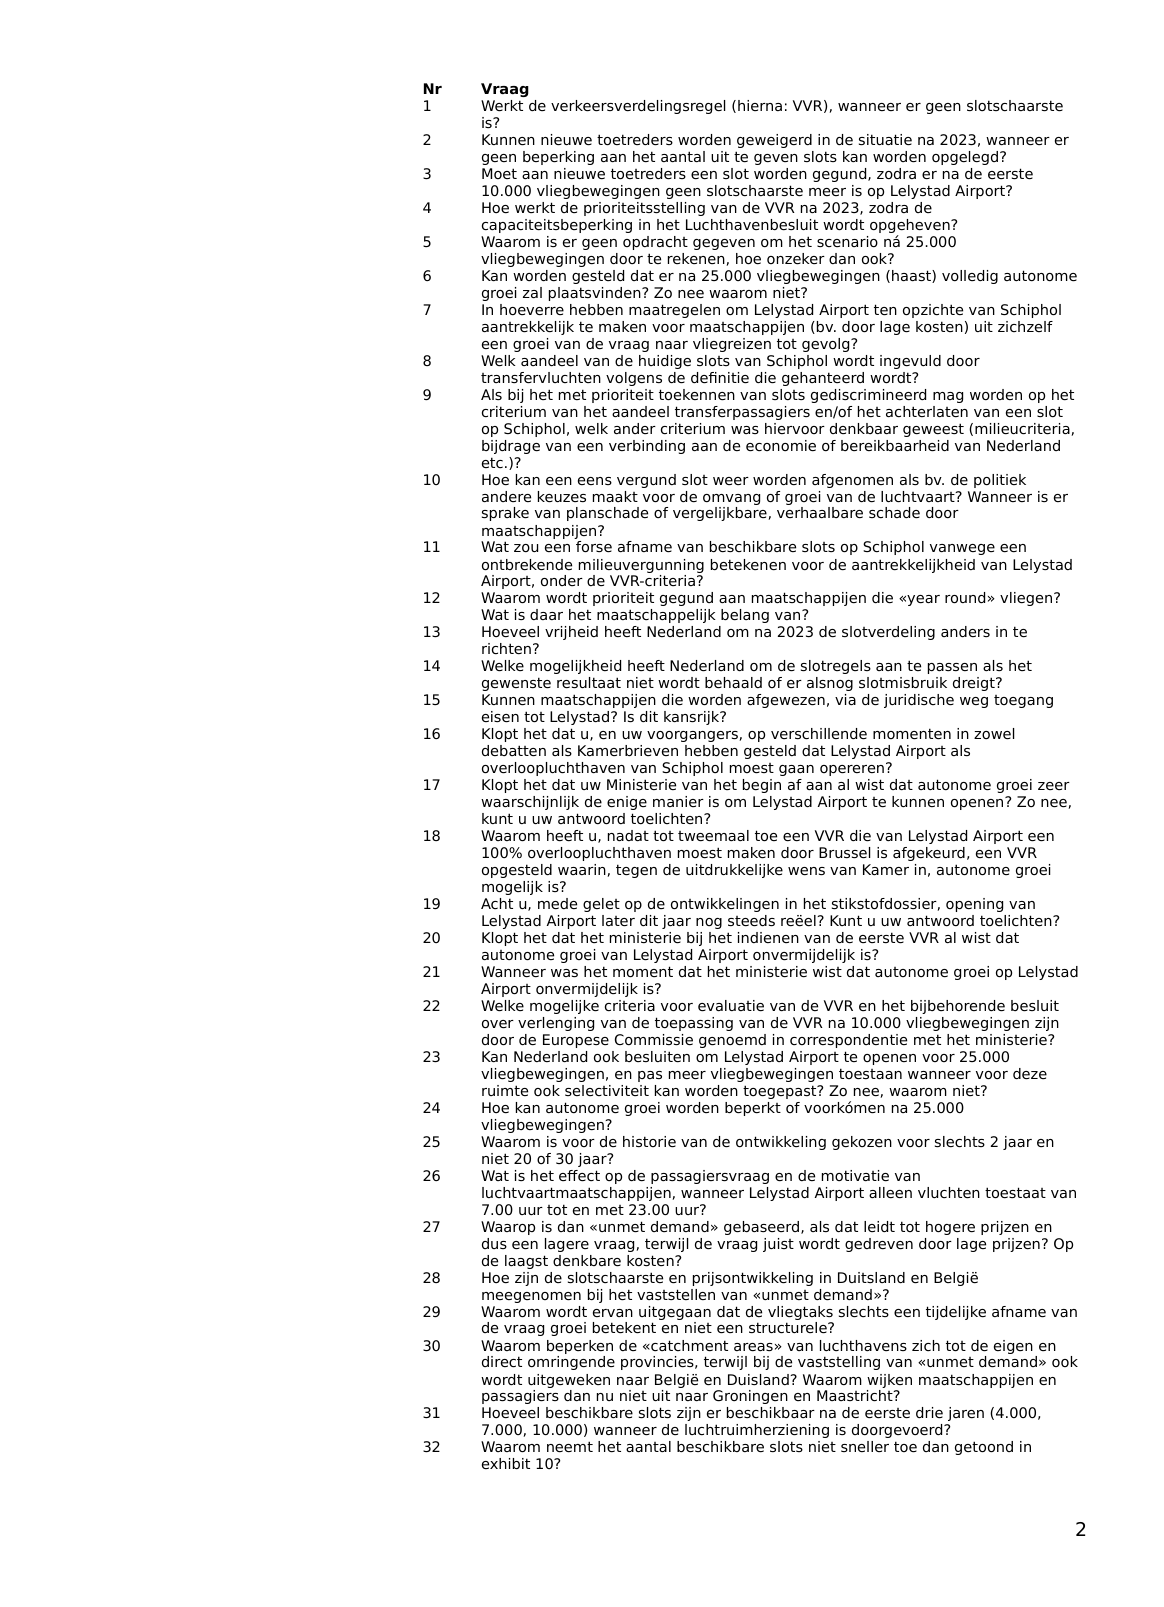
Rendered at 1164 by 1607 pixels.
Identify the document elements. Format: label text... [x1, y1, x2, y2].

table_cell Hoe kan autonome groei worden beperkt of voorkómen na 25.000 vliegbewegingen? [475, 1100, 1087, 1134]
table_cell 17 [422, 777, 475, 828]
table_cell Waarom is er geen opdracht gegeven om het scenario ná 25.000 vliegbewegingen door te rekenen, hoe onzeker dan ook? [475, 234, 1087, 268]
table_cell 13 [422, 624, 475, 658]
table_cell Waarop is dan «unmet demand» gebaseerd, als dat leidt tot hogere prijzen en dus een lagere vraag, terwijl de vraag juist wordt gedreven door lage prijzen? Op de laagst denkbare kosten? [475, 1219, 1087, 1269]
table_cell Klopt het dat het ministerie bij het indienen van de eerste VVR al wist dat autonome groei van Lelystad Airport onvermijdelijk is? [475, 930, 1087, 964]
table_cell 20 [422, 930, 475, 964]
table_cell Kunnen nieuwe toetreders worden geweigerd in de situatie na 2023, wanneer er geen beperking aan het aantal uit te geven slots kan worden opgelegd? [475, 132, 1087, 166]
table_cell Waarom wordt prioriteit gegund aan maatschappijen die «year round» vliegen? Wat is daar het maatschappelijk belang van? [475, 590, 1087, 624]
table_cell Werkt de verkeersverdelingsregel (hierna: VVR), wanneer er geen slotschaarste is? [475, 98, 1087, 132]
table_cell Klopt het dat uw Ministerie van het begin af aan al wist dat autonome groei zeer waarschijnlijk de enige manier is om Lelystad Airport te kunnen openen? Zo nee, kunt u uw antwoord toelichten? [475, 777, 1087, 828]
table_cell Hoe kan een eens vergund slot weer worden afgenomen als bv. de politiek andere keuzes maakt voor de omvang of groei van de luchtvaart? Wanneer is er sprake van planschade of vergelijkbare, verhaalbare schade door maatschappijen? [475, 471, 1087, 539]
table_cell 6 [422, 268, 475, 302]
table_cell 23 [422, 1049, 475, 1100]
table_cell 10 [422, 471, 475, 539]
table_cell Kan Nederland ook besluiten om Lelystad Airport te openen voor 25.000 vliegbewegingen, en pas meer vliegbewegingen toestaan wanneer voor deze ruimte ook selectiviteit kan worden toegepast? Zo nee, waarom niet? [475, 1049, 1087, 1100]
table_cell 31 [422, 1405, 475, 1439]
table_cell 11 [422, 539, 475, 590]
table_cell 16 [422, 726, 475, 777]
table_cell 24 [422, 1100, 475, 1134]
table_cell Hoeveel vrijheid heeft Nederland om na 2023 de slotverdeling anders in te richten? [475, 624, 1087, 658]
table_cell 30 [422, 1338, 475, 1405]
table_cell 1 [422, 98, 475, 132]
table_cell 28 [422, 1270, 475, 1303]
table_cell 7 [422, 302, 475, 353]
table_cell 5 [422, 234, 475, 268]
table_cell 4 [422, 200, 475, 234]
table_cell 15 [422, 692, 475, 726]
table_header Nr [422, 81, 475, 98]
table_cell 12 [422, 590, 475, 624]
table_cell Wat is het effect op de passagiersvraag en de motivatie van luchtvaartmaatschappijen, wanneer Lelystad Airport alleen vluchten toestaat van 7.00 uur tot en met 23.00 uur? [475, 1168, 1087, 1218]
table_cell 19 [422, 896, 475, 930]
table_cell 27 [422, 1219, 475, 1269]
table_cell 8 [422, 353, 475, 387]
table_cell Acht u, mede gelet op de ontwikkelingen in het stikstofdossier, opening van Lelystad Airport later dit jaar nog steeds reëel? Kunt u uw antwoord toelichten? [475, 896, 1087, 930]
table_cell Hoe zijn de slotschaarste en prijsontwikkeling in Duitsland en België meegenomen bij het vaststellen van «unmet demand»? [475, 1270, 1087, 1303]
table_cell Moet aan nieuwe toetreders een slot worden gegund, zodra er na de eerste 10.000 vliegbewegingen geen slotschaarste meer is op Lelystad Airport? [475, 166, 1087, 200]
table_cell 18 [422, 828, 475, 896]
table_cell 25 [422, 1134, 475, 1168]
table_header Vraag [475, 81, 1087, 98]
table_cell Welk aandeel van de huidige slots van Schiphol wordt ingevuld door transfervluchten volgens de definitie die gehanteerd wordt? [475, 353, 1087, 387]
table_cell Kunnen maatschappijen die worden afgewezen, via de juridische weg toegang eisen tot Lelystad? Is dit kansrijk? [475, 692, 1087, 726]
table_cell 22 [422, 998, 475, 1049]
table_cell Waarom heeft u, nadat tot tweemaal toe een VVR die van Lelystad Airport een 100% overloopluchthaven moest maken door Brussel is afgekeurd, een VVR opgesteld waarin, tegen de uitdrukkelijke wens van Kamer in, autonome groei mogelijk is? [475, 828, 1087, 896]
table_cell Waarom is voor de historie van de ontwikkeling gekozen voor slechts 2 jaar en niet 20 of 30 jaar? [475, 1134, 1087, 1168]
table_cell 29 [422, 1304, 475, 1337]
table_cell 2 [422, 132, 475, 166]
table_cell Waarom neemt het aantal beschikbare slots niet sneller toe dan getoond in exhibit 10? [475, 1439, 1087, 1473]
table_cell 21 [422, 964, 475, 998]
table_cell Welke mogelijke criteria voor evaluatie van de VVR en het bijbehorende besluit over verlenging van de toepassing van de VVR na 10.000 vliegbewegingen zijn door de Europese Commissie genoemd in correspondentie met het ministerie? [475, 998, 1087, 1049]
table_cell Als bij het met prioriteit toekennen van slots gediscrimineerd mag worden op het criterium van het aandeel transferpassagiers en/of het achterlaten van een slot op Schiphol, welk ander criterium was hiervoor denkbaar geweest (milieucriteria, bijdrage van een verbinding aan de economie of bereikbaarheid van Nederland etc.)? [475, 387, 1087, 471]
table_cell Hoe werkt de prioriteitsstelling van de VVR na 2023, zodra de capaciteitsbeperking in het Luchthavenbesluit wordt opgeheven? [475, 200, 1087, 234]
table_cell 26 [422, 1168, 475, 1218]
table_cell 14 [422, 658, 475, 692]
table_cell Hoeveel beschikbare slots zijn er beschikbaar na de eerste drie jaren (4.000, 7.000, 10.000) wanneer de luchtruimherziening is doorgevoerd? [475, 1405, 1087, 1439]
table_cell Wat zou een forse afname van beschikbare slots op Schiphol vanwege een ontbrekende milieuvergunning betekenen voor de aantrekkelijkheid van Lelystad Airport, onder de VVR-criteria? [475, 539, 1087, 590]
table_cell Waarom wordt ervan uitgegaan dat de vliegtaks slechts een tijdelijke afname van de vraag groei betekent en niet een structurele? [475, 1304, 1087, 1337]
table_cell 3 [422, 166, 475, 200]
table_cell Wanneer was het moment dat het ministerie wist dat autonome groei op Lelystad Airport onvermijdelijk is? [475, 964, 1087, 998]
table_cell Klopt het dat u, en uw voorgangers, op verschillende momenten in zowel debatten als Kamerbrieven hebben gesteld dat Lelystad Airport als overloopluchthaven van Schiphol moest gaan opereren? [475, 726, 1087, 777]
table_cell In hoeverre hebben maatregelen om Lelystad Airport ten opzichte van Schiphol aantrekkelijk te maken voor maatschappijen (bv. door lage kosten) uit zichzelf een groei van de vraag naar vliegreizen tot gevolg? [475, 302, 1087, 353]
table_cell Waarom beperken de «catchment areas» van luchthavens zich tot de eigen en direct omringende provincies, terwijl bij de vaststelling van «unmet demand» ook wordt uitgeweken naar België en Duisland? Waarom wijken maatschappijen en passagiers dan nu niet uit naar Groningen en Maastricht? [475, 1338, 1087, 1405]
table_cell 9 [422, 387, 475, 471]
table_cell Kan worden gesteld dat er na 25.000 vliegbewegingen (haast) volledig autonome groei zal plaatsvinden? Zo nee waarom niet? [475, 268, 1087, 302]
table_cell 32 [422, 1439, 475, 1473]
table_cell Welke mogelijkheid heeft Nederland om de slotregels aan te passen als het gewenste resultaat niet wordt behaald of er alsnog slotmisbruik dreigt? [475, 658, 1087, 692]
